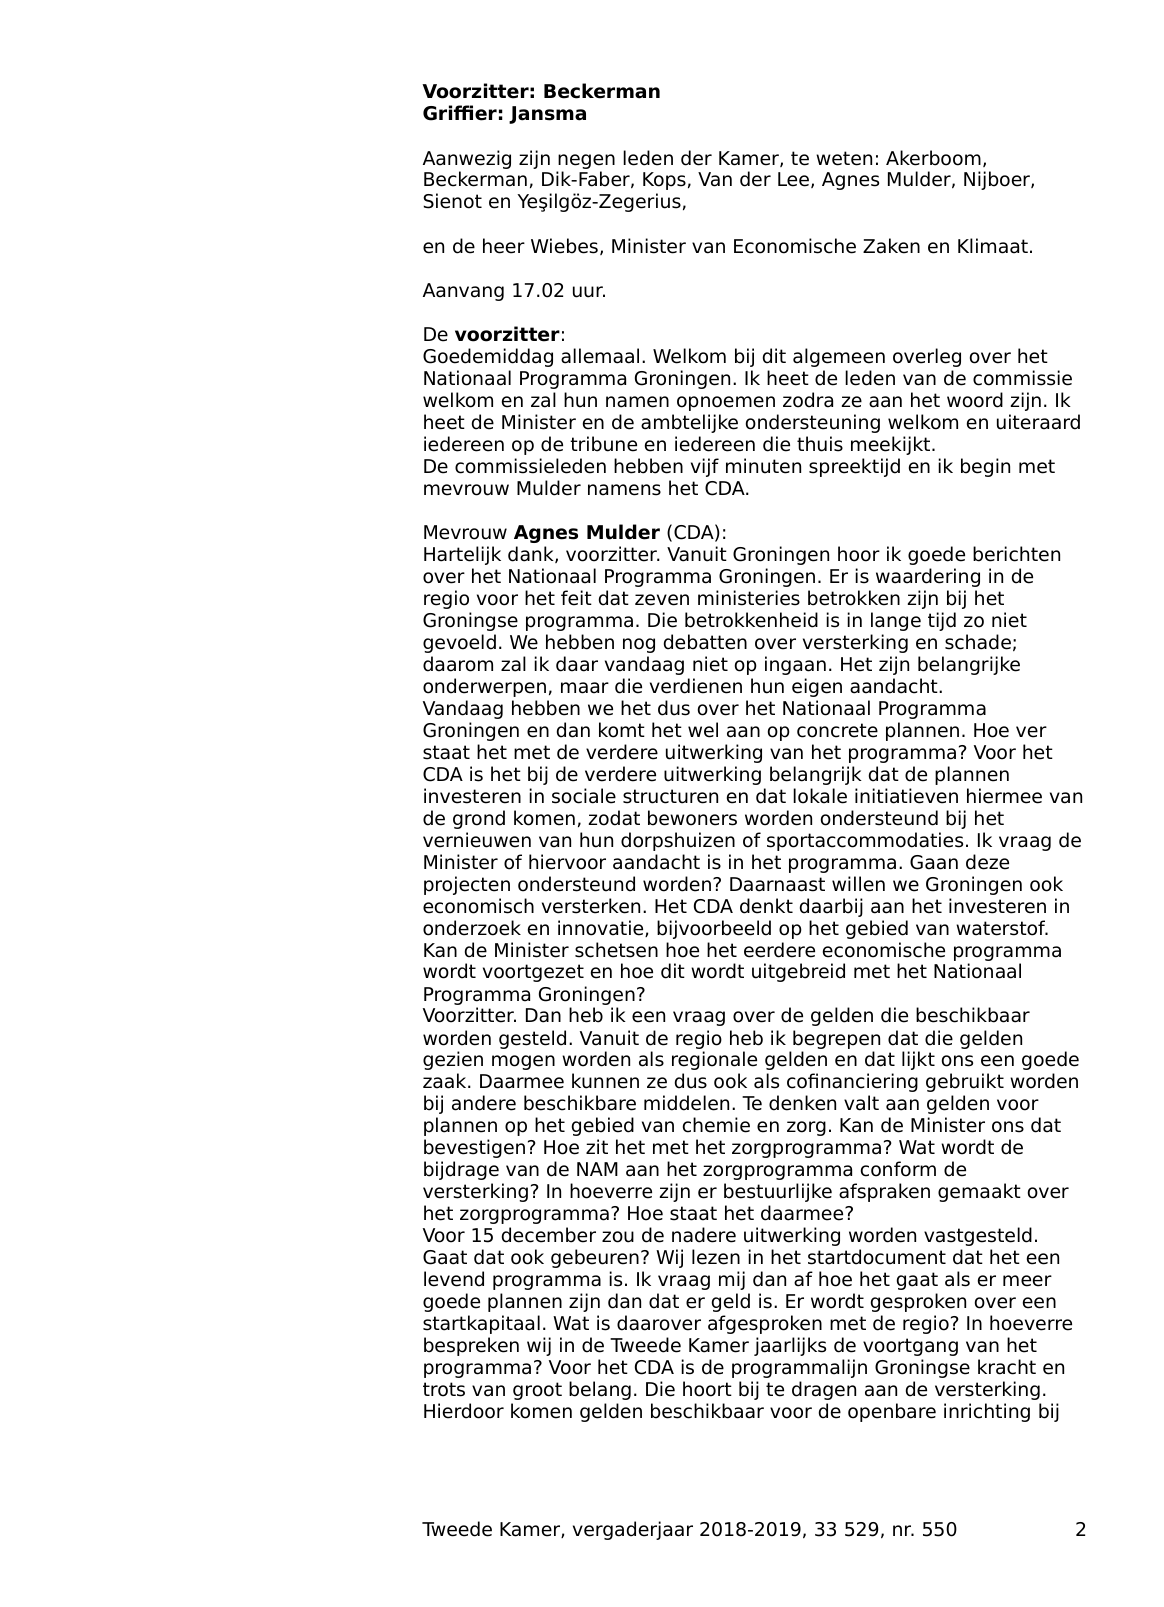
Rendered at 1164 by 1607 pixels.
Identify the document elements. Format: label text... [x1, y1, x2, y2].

text Vandaag hebben we het dus over het Nationaal Programma Groningen en dan komt het wel aan op concrete plannen. Hoe ver staat het met de verdere uitwerking van het programma? Voor het CDA is het bij de verdere uitwerking belangrijk dat de plannen investeren in sociale structuren en dat lokale initiatieven hiermee van de grond komen, zodat bewoners worden ondersteund bij het vernieuwen van hun dorpshuizen of sportaccommodaties. Ik vraag de Minister of hiervoor aandacht is in het programma. Gaan deze projecten ondersteund worden? Daarnaast willen we Groningen ook economisch versterken. Het CDA denkt daarbij aan het investeren in onderzoek en innovatie, bijvoorbeeld op het gebied van waterstof. Kan de Minister schetsen hoe het eerdere economische programma wordt voortgezet en hoe dit wordt uitgebreid met het Nationaal Programma Groningen? [422, 698, 1087, 1005]
text Aanvang 17.02 uur. [422, 280, 1087, 302]
text Hartelijk dank, voorzitter. Vanuit Groningen hoor ik goede berichten over het Nationaal Programma Groningen. Er is waardering in de regio voor het feit dat zeven ministeries betrokken zijn bij het Groningse programma. Die betrokkenheid is in lange tijd zo niet gevoeld. We hebben nog debatten over versterking en schade; daarom zal ik daar vandaag niet op ingaan. Het zijn belangrijke onderwerpen, maar die verdienen hun eigen aandacht. [422, 544, 1087, 698]
text en de heer Wiebes, Minister van Economische Zaken en Klimaat. [422, 236, 1087, 257]
text De commissieleden hebben vijf minuten spreektijd en ik begin met mevrouw Mulder namens het CDA. [422, 456, 1087, 500]
text Mevrouw Agnes Mulder (CDA): [422, 522, 1087, 544]
text Voor 15 december zou de nadere uitwerking worden vastgesteld. Gaat dat ook gebeuren? Wij lezen in het startdocument dat het een levend programma is. Ik vraag mij dan af hoe het gaat als er meer goede plannen zijn dan dat er geld is. Er wordt gesproken over een startkapitaal. Wat is daarover afgesproken met de regio? In hoeverre bespreken wij in de Tweede Kamer jaarlijks de voortgang van het programma? Voor het CDA is de programmalijn Groningse kracht en trots van groot belang. Die hoort bij te dragen aan de versterking. Hierdoor komen gelden beschikbaar voor de openbare inrichting bij [422, 1225, 1087, 1423]
text Goedemiddag allemaal. Welkom bij dit algemeen overleg over het Nationaal Programma Groningen. Ik heet de leden van de commissie welkom en zal hun namen opnoemen zodra ze aan het woord zijn. Ik heet de Minister en de ambtelijke ondersteuning welkom en uiteraard iedereen op de tribune en iedereen die thuis meekijkt. [422, 346, 1087, 456]
text Voorzitter. Dan heb ik een vraag over de gelden die beschikbaar worden gesteld. Vanuit de regio heb ik begrepen dat die gelden gezien mogen worden als regionale gelden en dat lijkt ons een goede zaak. Daarmee kunnen ze dus ook als cofinanciering gebruikt worden bij andere beschikbare middelen. Te denken valt aan gelden voor plannen op het gebied van chemie en zorg. Kan de Minister ons dat bevestigen? Hoe zit het met het zorgprogramma? Wat wordt de bijdrage van de NAM aan het zorgprogramma conform de versterking? In hoeverre zijn er bestuurlijke afspraken gemaakt over het zorgprogramma? Hoe staat het daarmee? [422, 1005, 1087, 1225]
text De voorzitter: [422, 324, 1087, 346]
text Griffier: Jansma [422, 103, 1087, 125]
text Aanwezig zijn negen leden der Kamer, te weten: Akerboom, Beckerman, Dik-Faber, Kops, Van der Lee, Agnes Mulder, Nijboer, Sienot en Yeşilgöz-Zegerius, [422, 147, 1087, 213]
text Voorzitter: Beckerman [422, 81, 1087, 103]
